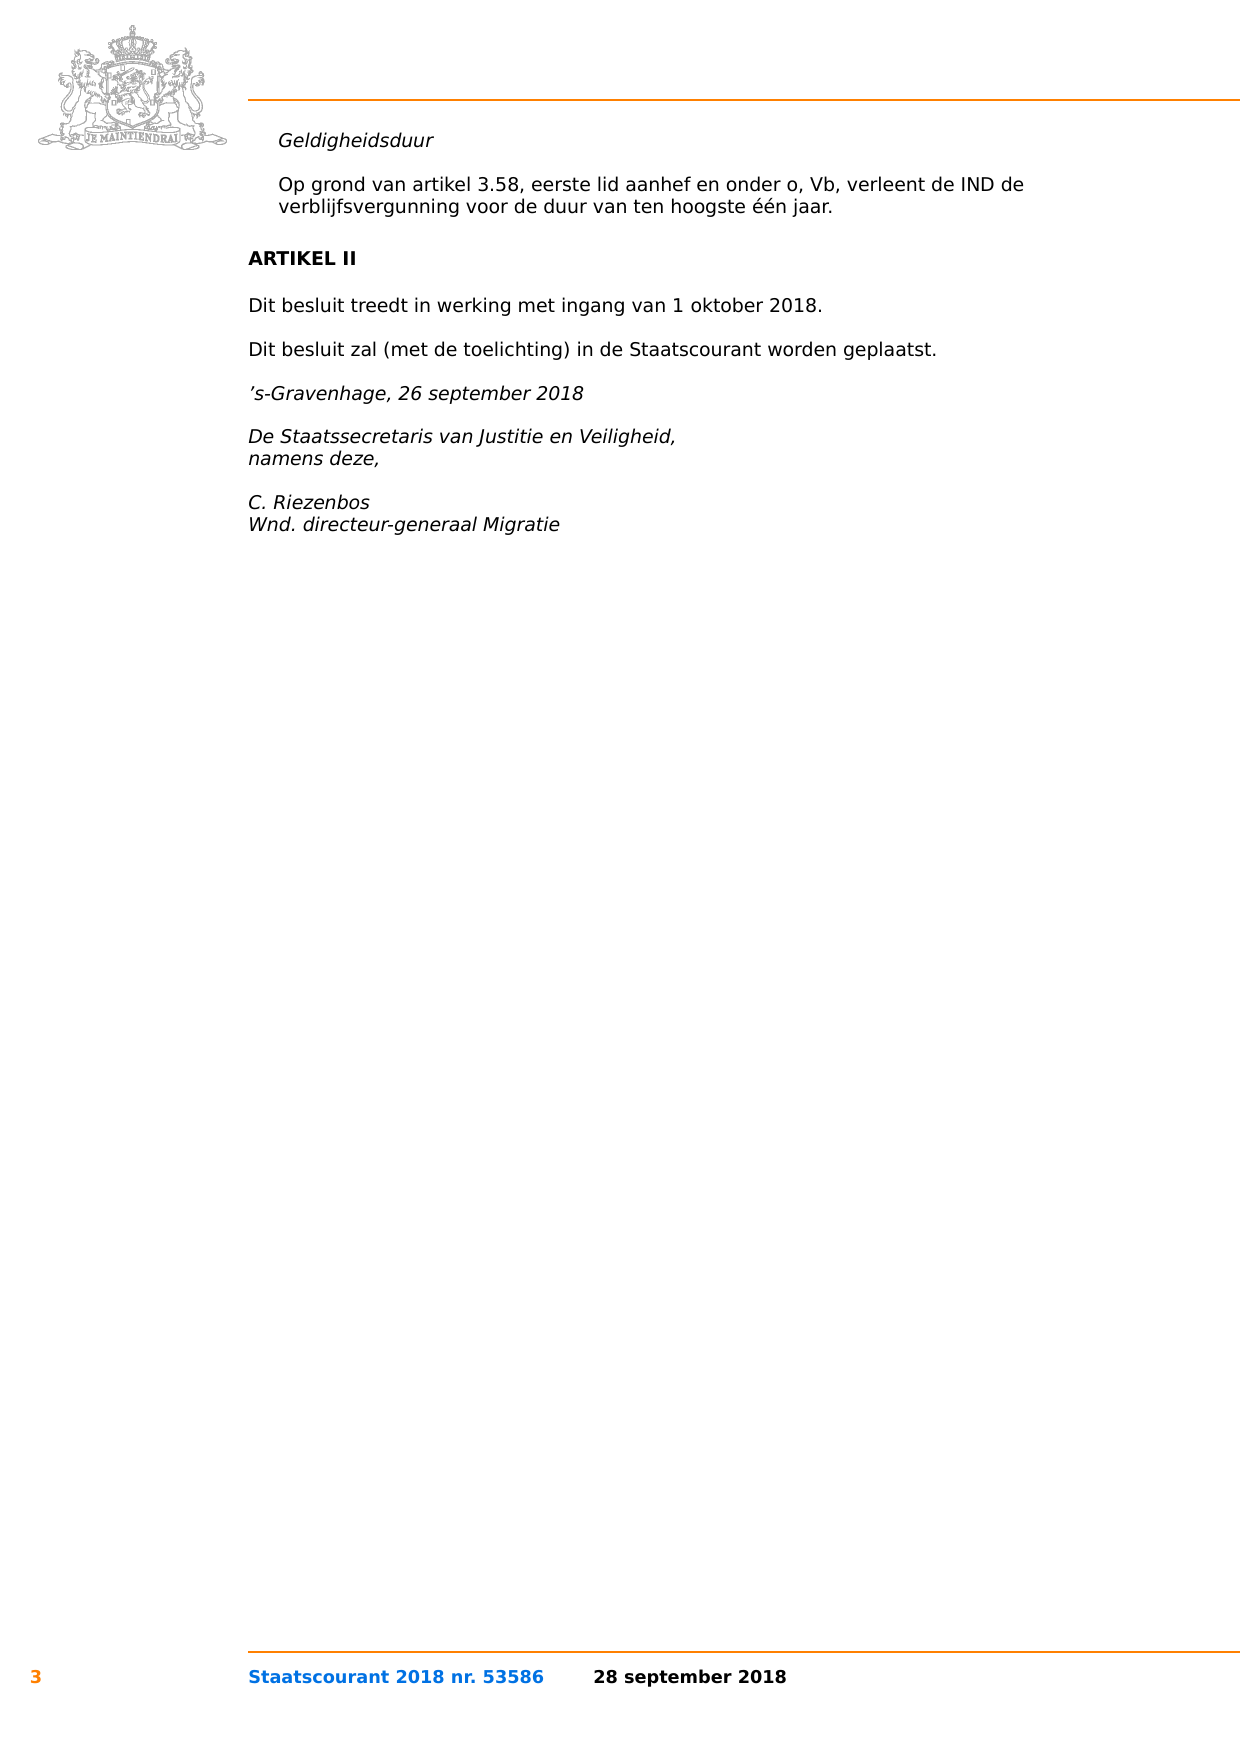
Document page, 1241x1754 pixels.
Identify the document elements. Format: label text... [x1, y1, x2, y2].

text Dit besluit zal (met de toelichting) in de Staatscourant worden geplaatst. [248, 338, 1163, 361]
picture [38, 25, 227, 150]
text Op grond van artikel 3.58, eerste lid aanhef en onder o, Vb, verleent de IND de verblijfsvergunning voor de duur van ten hoogste één jaar. [278, 174, 1163, 218]
subtitle Geldigheidsduur [278, 130, 1163, 152]
subtitle ARTIKEL II [248, 248, 1163, 270]
text Dit besluit treedt in werking met ingang van 1 oktober 2018. [248, 295, 1163, 317]
text De Staatssecretaris van Justitie en Veiligheid, namens deze, C. Riezenbos Wnd. directeur-generaal Migratie [248, 426, 1163, 536]
text ’s-Gravenhage, 26 september 2018 [248, 382, 1163, 404]
